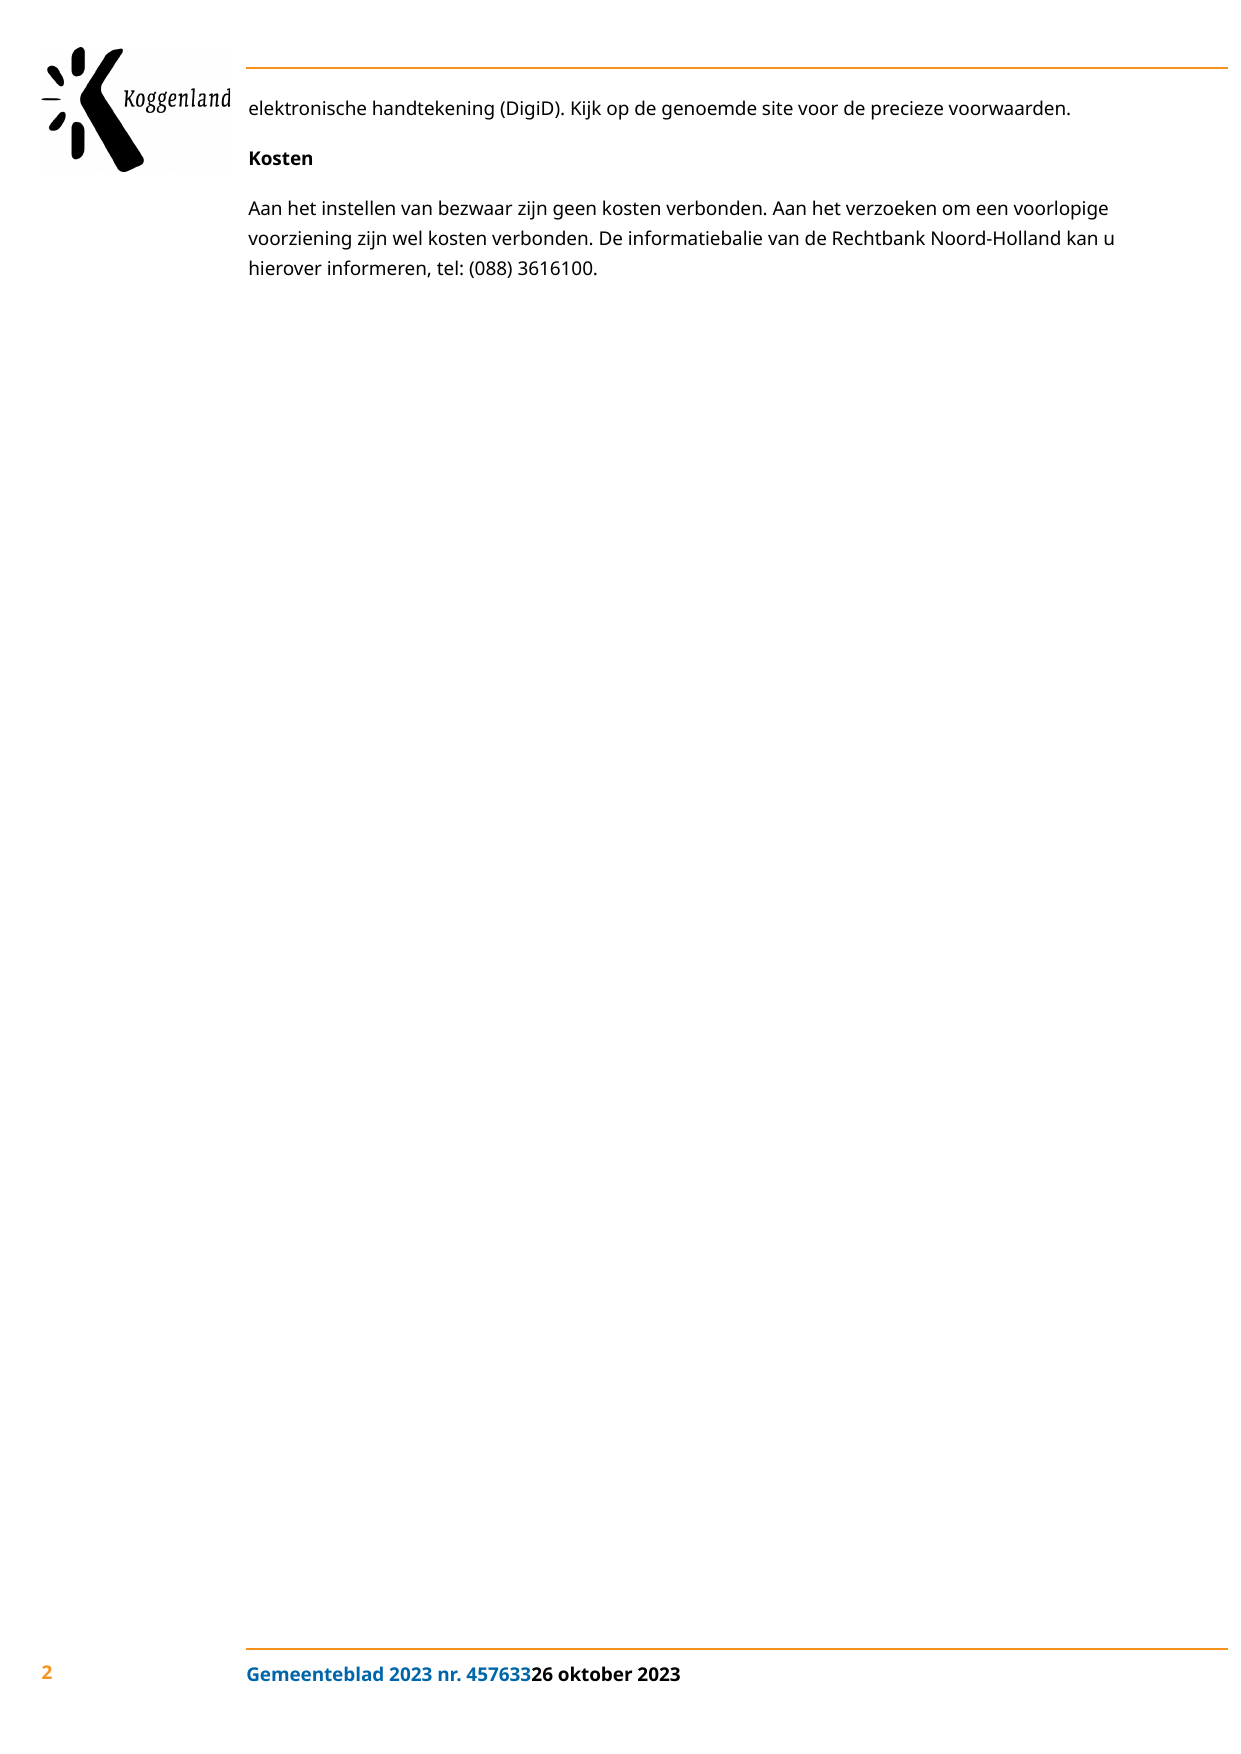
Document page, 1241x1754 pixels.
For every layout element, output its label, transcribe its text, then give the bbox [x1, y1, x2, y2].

text Aan het instellen van bezwaar zijn geen kosten verbonden. Aan het verzoeken om een voorlopige voorziening zijn wel kosten verbonden. De informatiebalie van de Rechtbank Noord-Holland kan u hierover informeren, tel: (088) 3616100. [248, 196, 1152, 281]
picture [41, 47, 231, 172]
text Kosten [248, 145, 1152, 171]
text elektronische handtekening (DigiD). Kijk op de genoemde site voor de precieze voorwaarden. [248, 95, 1152, 121]
